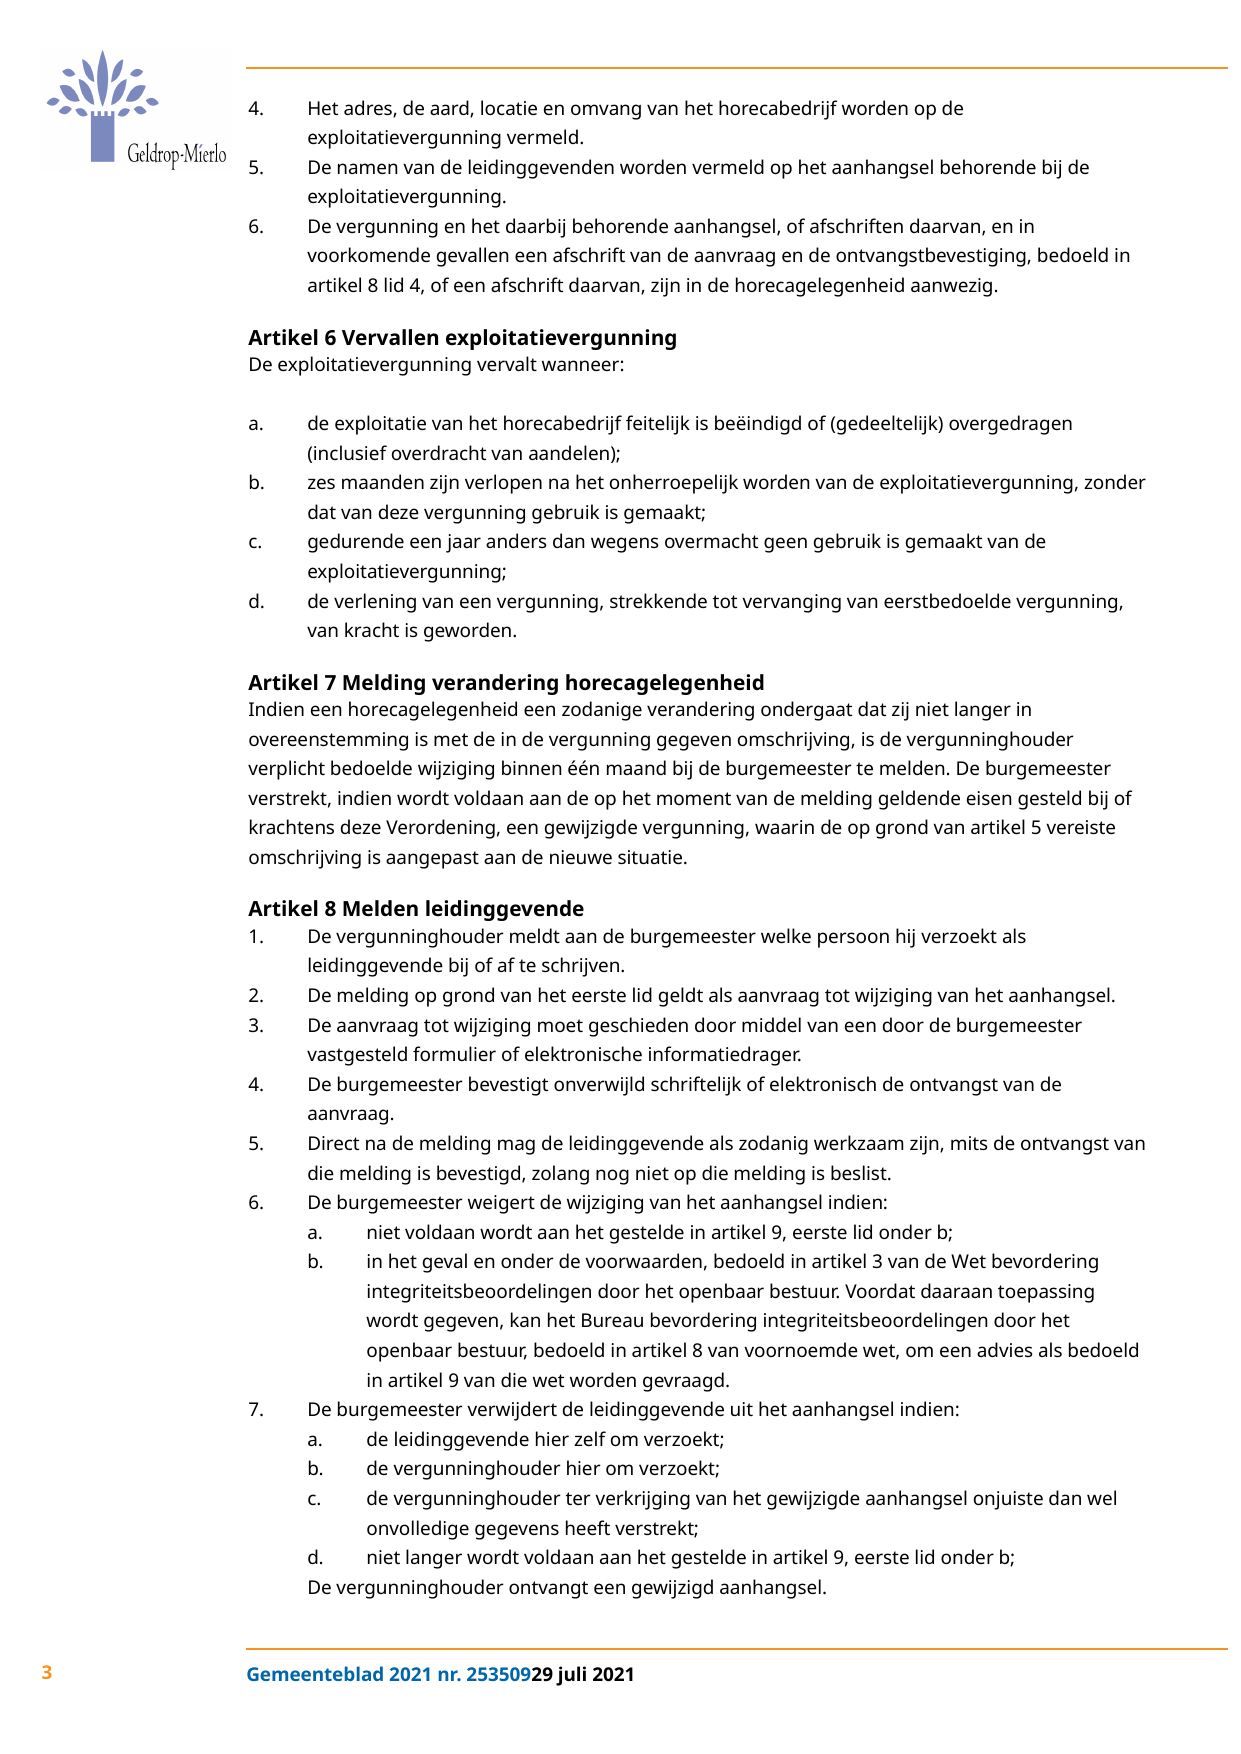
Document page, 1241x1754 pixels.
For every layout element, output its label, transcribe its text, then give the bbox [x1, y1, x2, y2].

list de verlening van een vergunning, strekkende tot vervanging van eerstbedoelde vergunning, van kracht is geworden. [248, 588, 1152, 643]
text De exploitatievergunning vervalt wanneer: [248, 351, 1152, 377]
text Artikel 6 Vervallen exploitatievergunning [248, 323, 1152, 351]
list gedurende een jaar anders dan wegens overmacht geen gebruik is gemaakt van de exploitatievergunning; [248, 529, 1152, 584]
text Indien een horecagelegenheid een zodanige verandering ondergaat dat zij niet langer in overeenstemming is met de in de vergunning gegeven omschrijving, is de vergunninghouder verplicht bedoelde wijziging binnen één maand bij de burgemeester te melden. De burgemeester verstrekt, indien wordt voldaan aan de op het moment van de melding geldende eisen gesteld bij of krachtens deze Verordening, een gewijzigde vergunning, waarin de op grond van artikel 5 vereiste omschrijving is aangepast aan de nieuwe situatie. [248, 696, 1152, 870]
list de vergunninghouder hier om verzoekt; [307, 1456, 1152, 1481]
text Artikel 7 Melding verandering horecagelegenheid [248, 668, 1152, 696]
list niet voldaan wordt aan het gestelde in artikel 9, eerste lid onder b; [307, 1219, 1152, 1244]
list niet langer wordt voldaan aan het gestelde in artikel 9, eerste lid onder b; [307, 1544, 1152, 1570]
list De namen van de leidinggevenden worden vermeld op het aanhangsel behorende bij de exploitatievergunning. [248, 154, 1152, 209]
list zes maanden zijn verlopen na het onherroepelijk worden van de exploitatievergunning, zonder dat van deze vergunning gebruik is gemaakt; [248, 469, 1152, 525]
list De burgemeester verwijdert de leidinggevende uit het aanhangsel indien: [248, 1396, 1152, 1422]
picture [41, 47, 231, 172]
list De vergunning en het daarbij behorende aanhangsel, of afschriften daarvan, en in voorkomende gevallen een afschrift van de aanvraag en de ontvangstbevestiging, bedoeld in artikel 8 lid 4, of een afschrift daarvan, zijn in de horecagelegenheid aanwezig. [248, 213, 1152, 298]
list de exploitatie van het horecabedrijf feitelijk is beëindigd of (gedeeltelijk) overgedragen (inclusief overdracht van aandelen); [248, 410, 1152, 466]
list De aanvraag tot wijziging moet geschieden door middel van een door de burgemeester vastgesteld formulier of elektronische informatiedrager. [248, 1012, 1152, 1067]
list De burgemeester bevestigt onverwijld schriftelijk of elektronisch de ontvangst van de aanvraag. [248, 1071, 1152, 1126]
list Het adres, de aard, locatie en omvang van het horecabedrijf worden op de exploitatievergunning vermeld. [248, 95, 1152, 150]
text Artikel 8 Melden leidinggevende [248, 894, 1152, 923]
list Direct na de melding mag de leidinggevende als zodanig werkzaam zijn, mits de ontvangst van die melding is bevestigd, zolang nog niet op die melding is beslist. [248, 1130, 1152, 1185]
list de vergunninghouder ter verkrijging van het gewijzigde aanhangsel onjuiste dan wel onvolledige gegevens heeft verstrekt; [307, 1485, 1152, 1540]
list in het geval en onder de voorwaarden, bedoeld in artikel 3 van de Wet bevordering integriteitsbeoordelingen door het openbaar bestuur. Voordat daaraan toepassing wordt gegeven, kan het Bureau bevordering integriteitsbeoordelingen door het openbaar bestuur, bedoeld in artikel 8 van voornoemde wet, om een advies als bedoeld in artikel 9 van die wet worden gevraagd. [307, 1248, 1152, 1392]
list De melding op grond van het eerste lid geldt als aanvraag tot wijziging van het aanhangsel. [248, 982, 1152, 1008]
list de leidinggevende hier zelf om verzoekt; [307, 1426, 1152, 1452]
list De vergunninghouder meldt aan de burgemeester welke persoon hij verzoekt als leidinggevende bij of af te schrijven. [248, 923, 1152, 978]
list De burgemeester weigert de wijziging van het aanhangsel indien: [248, 1189, 1152, 1215]
list De vergunninghouder ontvangt een gewijzigd aanhangsel. [248, 1574, 1152, 1599]
